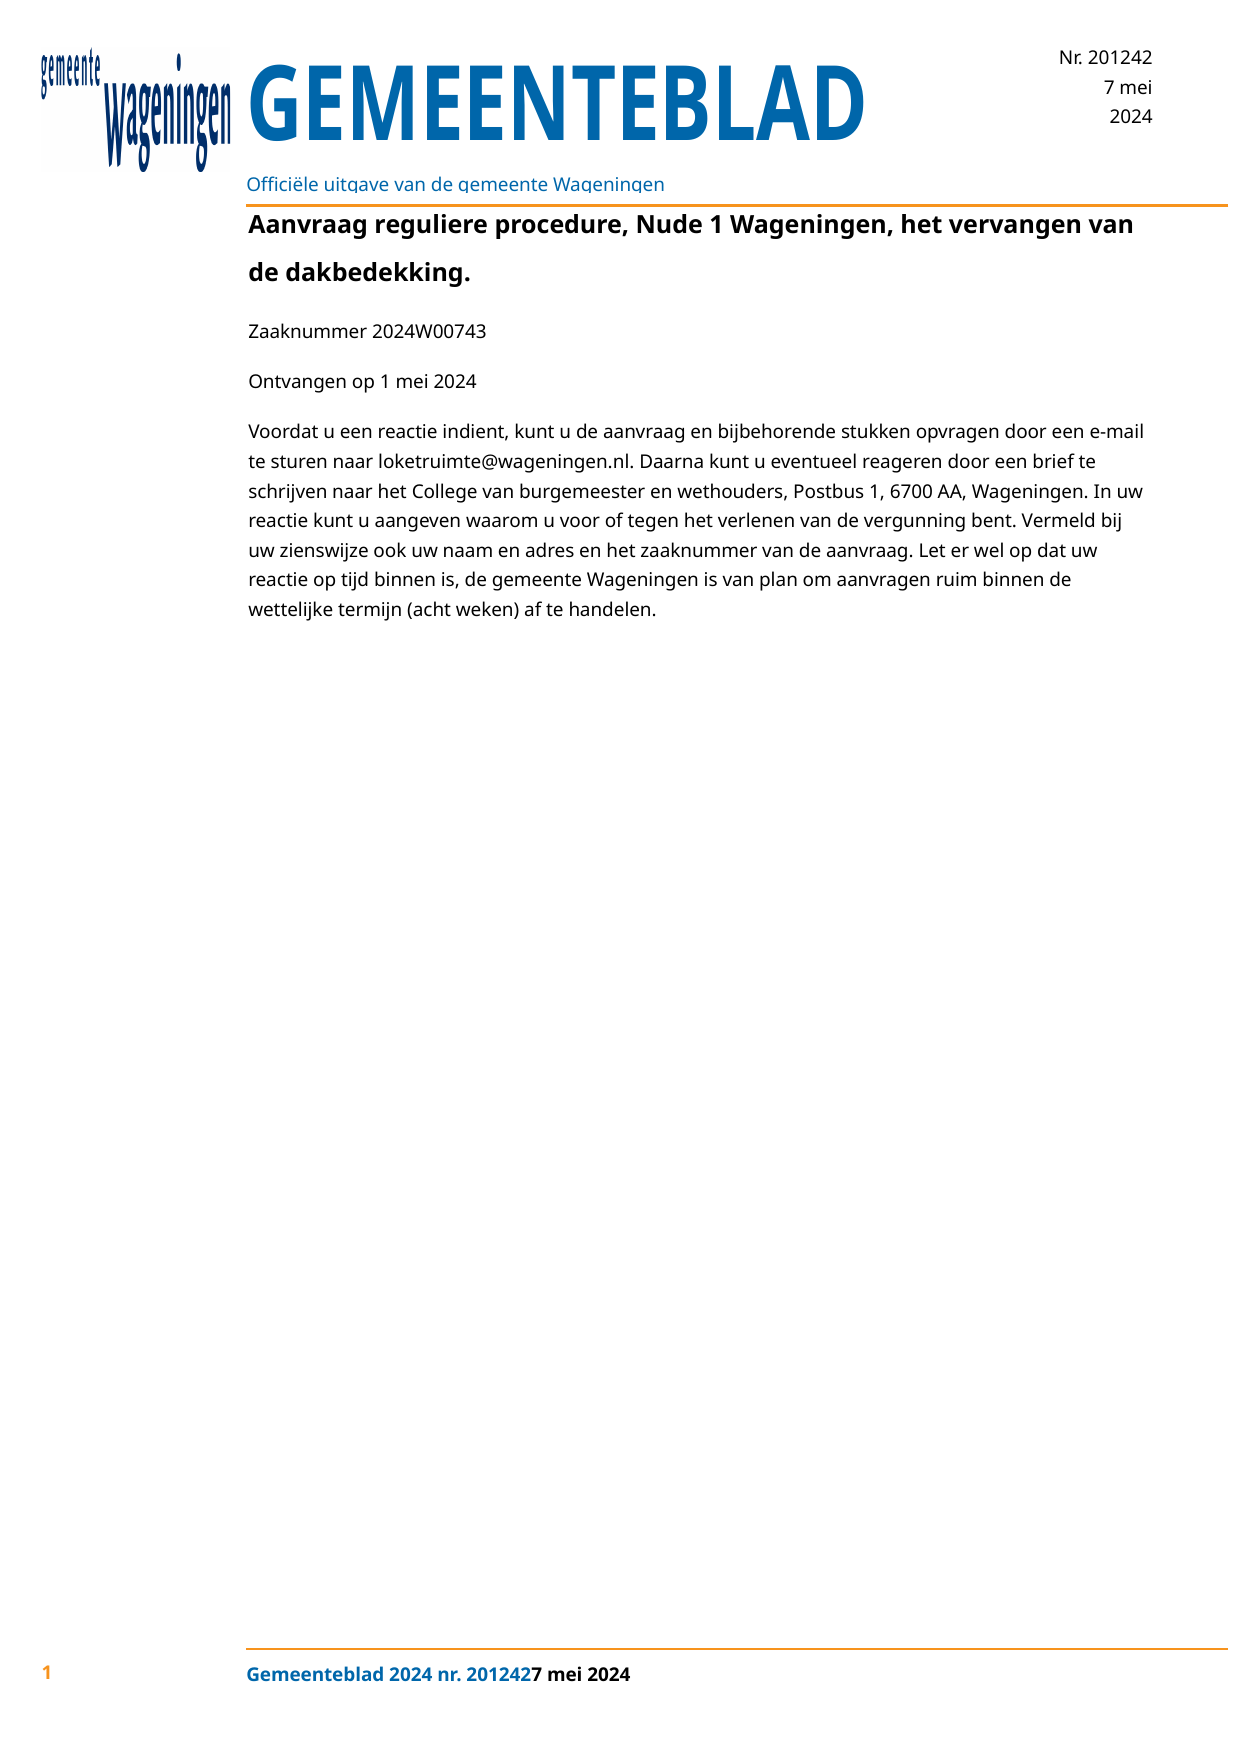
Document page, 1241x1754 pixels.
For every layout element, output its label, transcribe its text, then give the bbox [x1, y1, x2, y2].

text Zaaknummer 2024W00743 [248, 318, 1152, 344]
text Voordat u een reactie indient, kunt u de aanvraag en bijbehorende stukken opvragen door een e-mail te sturen naar loketruimte@wageningen.nl. Daarna kunt u eventueel reageren door een brief te schrijven naar het College van burgemeester en wethouders, Postbus 1, 6700 AA, Wageningen. In uw reactie kunt u aangeven waarom u voor of tegen het verlenen van de vergunning bent. Vermeld bij uw zienswijze ook uw naam en adres en het zaaknummer van de aanvraag. Let er wel op dat uw reactie op tijd binnen is, de gemeente Wageningen is van plan om aanvragen ruim binnen de wettelijke termijn (acht weken) af te handelen. [248, 419, 1152, 622]
text Aanvraag reguliere procedure, Nude 1 Wageningen, het vervangen van de dakbedekking. [248, 207, 1152, 288]
text Ontvangen op 1 mei 2024 [248, 368, 1152, 394]
picture [41, 47, 231, 172]
